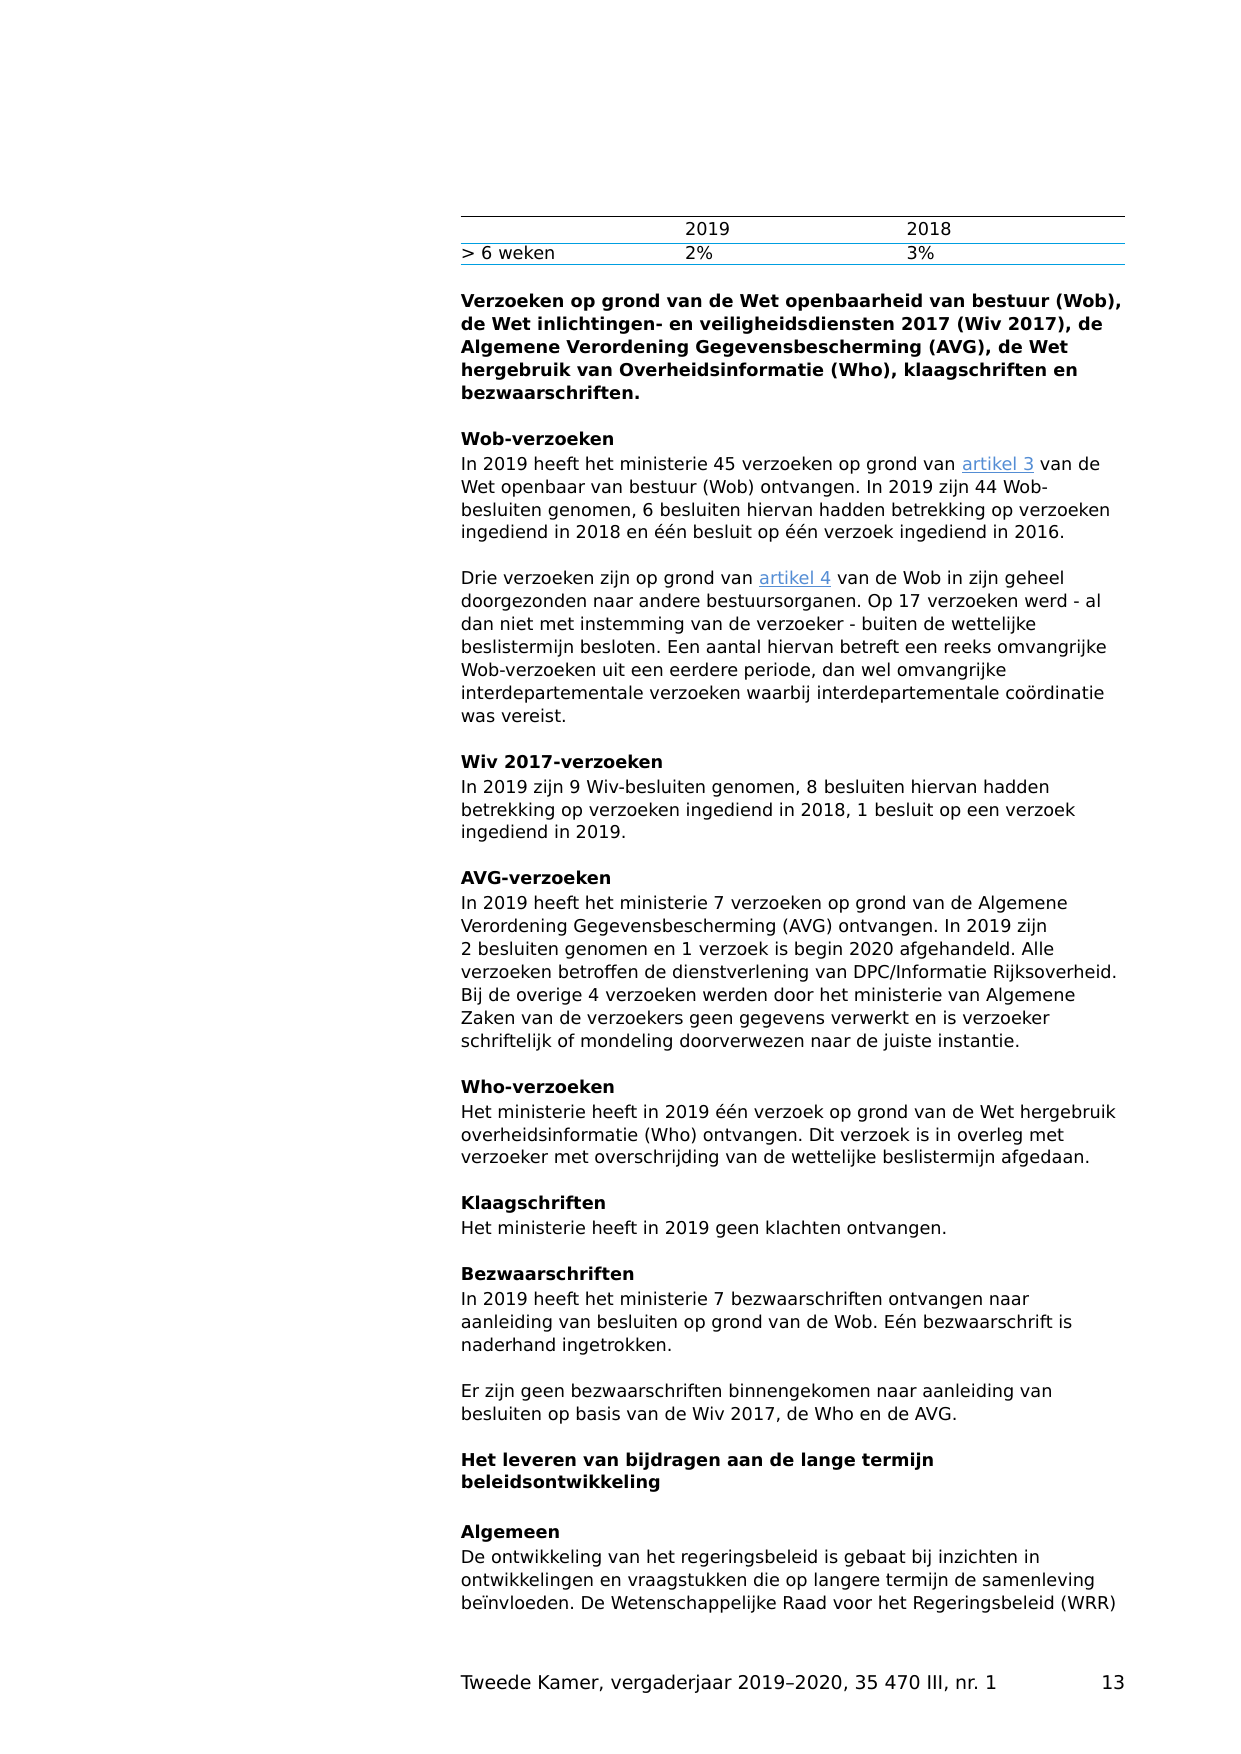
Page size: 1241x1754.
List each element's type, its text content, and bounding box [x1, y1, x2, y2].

text Het ministerie heeft in 2019 geen klachten ontvangen. [461, 1216, 1125, 1239]
text Er zijn geen bezwaarschriften binnengekomen naar aanleiding van besluiten op basis van de Wiv 2017, de Who en de AVG. [461, 1379, 1125, 1425]
text Algemeen [461, 1521, 1125, 1543]
text In 2019 heeft het ministerie 7 verzoeken op grond van de Algemene Verordening Gegevensbescherming (AVG) ontvangen. In 2019 zijn 2 besluiten genomen en 1 verzoek is begin 2020 afgehandeld. Alle verzoeken betroffen de dienstverlening van DPC/Informatie Rijksoverheid. Bij de overige 4 verzoeken werden door het ministerie van Algemene Zaken van de verzoekers geen gegevens verwerkt en is verzoeker schriftelijk of mondeling doorverwezen naar de juiste instantie. [461, 891, 1125, 1052]
text Bezwaarschriften [461, 1262, 1125, 1285]
table_cell 2% [682, 244, 903, 264]
text Het leveren van bijdragen aan de lange termijn beleidsontwikkeling [461, 1448, 1125, 1493]
text AVG-verzoeken [461, 866, 1125, 889]
text Klaagschriften [461, 1191, 1125, 1214]
text In 2019 zijn 9 Wiv-besluiten genomen, 8 besluiten hiervan hadden betrekking op verzoeken ingediend in 2018, 1 besluit op een verzoek ingediend in 2019. [461, 775, 1125, 843]
table_cell 2018 [904, 217, 1125, 243]
text Wiv 2017-verzoeken [461, 750, 1125, 773]
text Wob-verzoeken [461, 427, 1125, 450]
text In 2019 heeft het ministerie 7 bezwaarschriften ontvangen naar aanleiding van besluiten op grond van de Wob. Eén bezwaarschrift is naderhand ingetrokken. [461, 1287, 1125, 1356]
text In 2019 heeft het ministerie 45 verzoeken op grond van artikel 3 van de Wet openbaar van bestuur (Wob) ontvangen. In 2019 zijn 44 Wob-besluiten genomen, 6 besluiten hiervan hadden betrekking op verzoeken ingediend in 2018 en één besluit op één verzoek ingediend in 2016. [461, 452, 1125, 543]
table_header Tabel 2 Behandeltermijn burgerbrieven [461, 191, 1125, 216]
table_cell > 6 weken [461, 244, 682, 264]
text Verzoeken op grond van de Wet openbaarheid van bestuur (Wob), de Wet inlichtingen- en veiligheidsdiensten 2017 (Wiv 2017), de Algemene Verordening Gegevensbescherming (AVG), de Wet hergebruik van Overheidsinformatie (Who), klaagschriften en bezwaarschriften. [461, 289, 1125, 404]
table_cell [461, 217, 682, 243]
text Who-verzoeken [461, 1075, 1125, 1098]
text Drie verzoeken zijn op grond van artikel 4 van de Wob in zijn geheel doorgezonden naar andere bestuursorganen. Op 17 verzoeken werd - al dan niet met instemming van de verzoeker - buiten de wettelijke beslistermijn besloten. Een aantal hiervan betreft een reeks omvangrijke Wob-verzoeken uit een eerdere periode, dan wel omvangrijke interdepartementale verzoeken waarbij interdepartementale coördinatie was vereist. [461, 566, 1125, 727]
table_cell 3% [904, 244, 1125, 264]
table_cell 2019 [682, 217, 903, 243]
text Het ministerie heeft in 2019 één verzoek op grond van de Wet hergebruik overheidsinformatie (Who) ontvangen. Dit verzoek is in overleg met verzoeker met overschrijding van de wettelijke beslistermijn afgedaan. [461, 1100, 1125, 1168]
text De ontwikkeling van het regeringsbeleid is gebaat bij inzichten in ontwikkelingen en vraagstukken die op langere termijn de samenleving beïnvloeden. De Wetenschappelijke Raad voor het Regeringsbeleid (WRR) [461, 1546, 1125, 1614]
